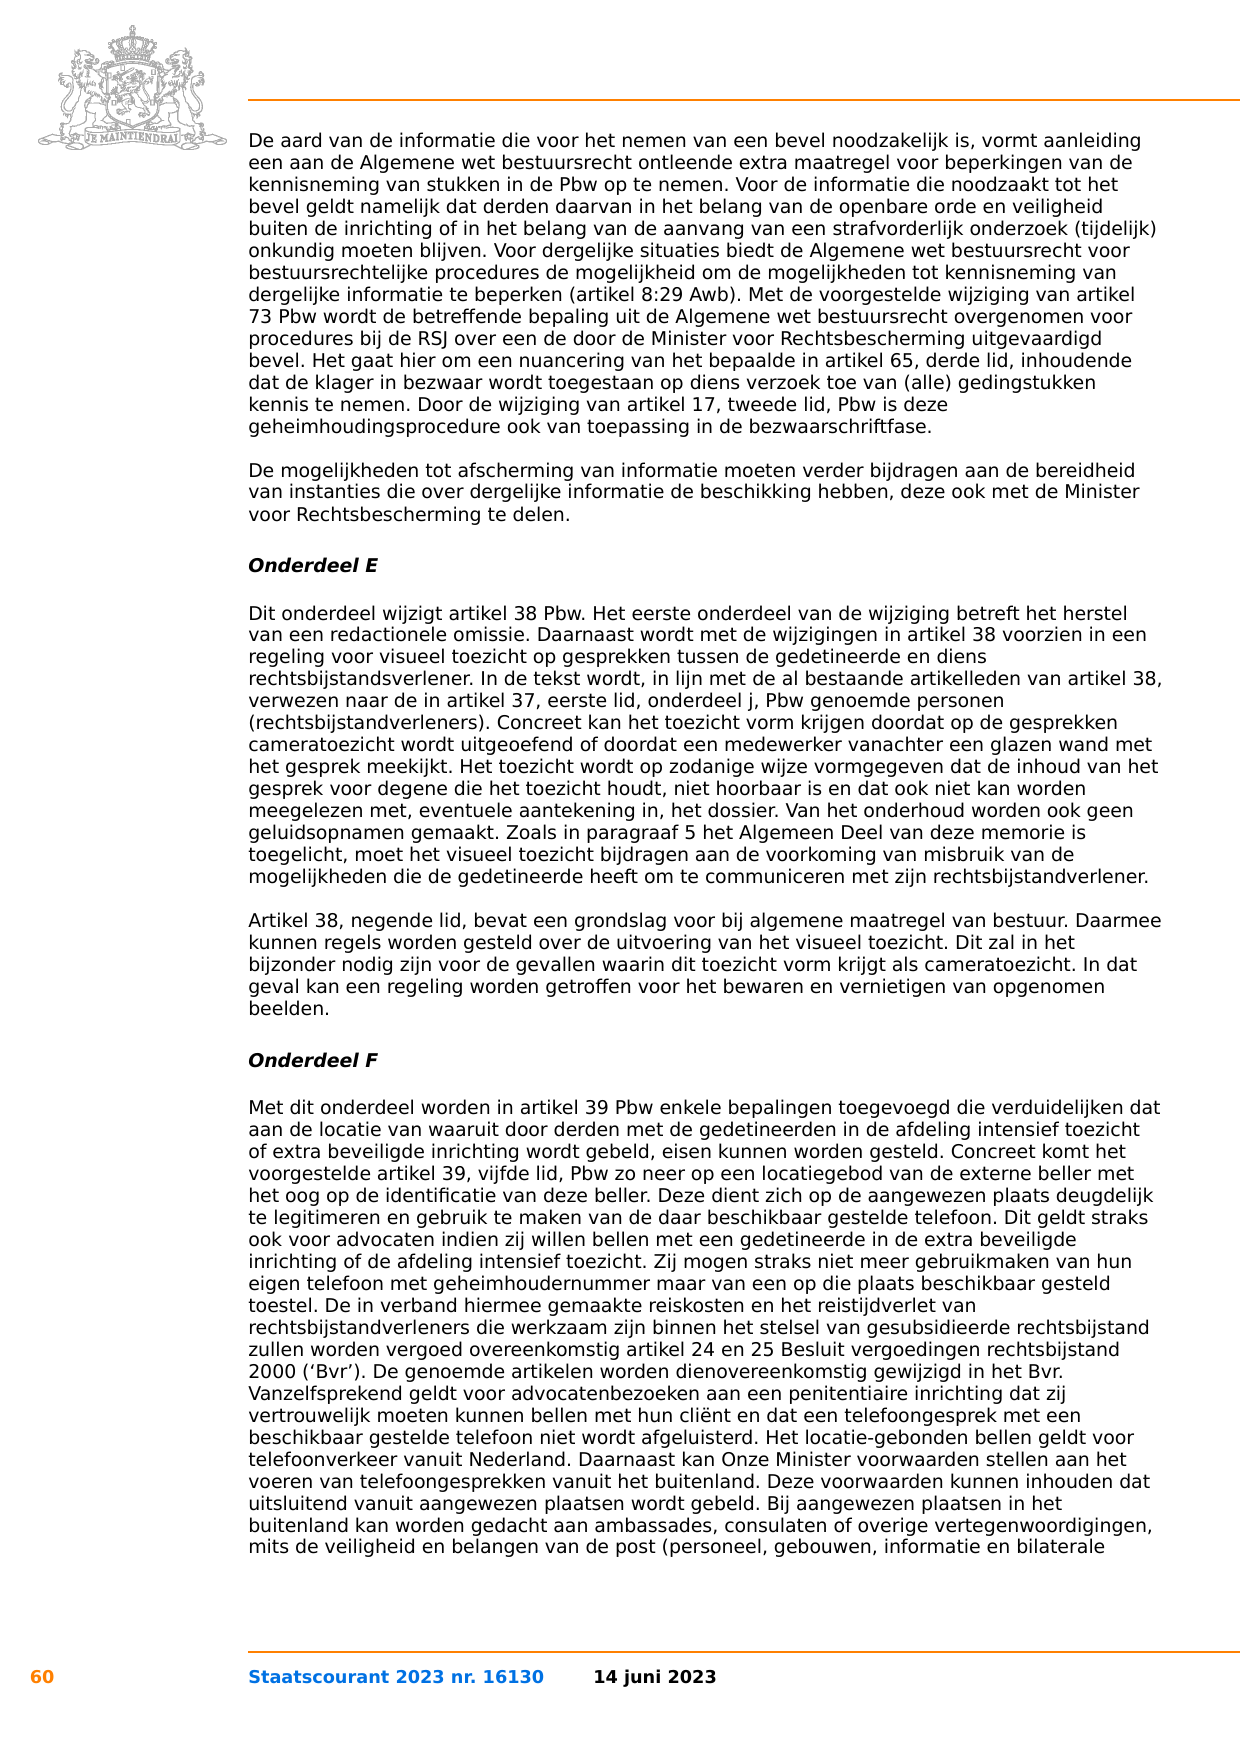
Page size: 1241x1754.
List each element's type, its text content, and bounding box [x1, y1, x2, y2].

text De mogelijkheden tot afscherming van informatie moeten verder bijdragen aan de bereidheid van instanties die over dergelijke informatie de beschikking hebben, deze ook met de Minister voor Rechtsbescherming te delen. [248, 459, 1163, 525]
subtitle Onderdeel F [248, 1050, 1163, 1072]
text Artikel 38, negende lid, bevat een grondslag voor bij algemene maatregel van bestuur. Daarmee kunnen regels worden gesteld over de uitvoering van het visueel toezicht. Dit zal in het bijzonder nodig zijn voor de gevallen waarin dit toezicht vorm krijgt als cameratoezicht. In dat geval kan een regeling worden getroffen voor het bewaren en vernietigen van opgenomen beelden. [248, 910, 1163, 1020]
text Dit onderdeel wijzigt artikel 38 Pbw. Het eerste onderdeel van de wijziging betreft het herstel van een redactionele omissie. Daarnaast wordt met de wijzigingen in artikel 38 voorzien in een regeling voor visueel toezicht op gesprekken tussen de gedetineerde en diens rechtsbijstandsverlener. In de tekst wordt, in lijn met de al bestaande artikelleden van artikel 38, verwezen naar de in artikel 37, eerste lid, onderdeel j, Pbw genoemde personen (rechtsbijstandverleners). Concreet kan het toezicht vorm krijgen doordat op de gesprekken cameratoezicht wordt uitgeoefend of doordat een medewerker vanachter een glazen wand met het gesprek meekijkt. Het toezicht wordt op zodanige wijze vormgegeven dat de inhoud van het gesprek voor degene die het toezicht houdt, niet hoorbaar is en dat ook niet kan worden meegelezen met, eventuele aantekening in, het dossier. Van het onderhoud worden ook geen geluidsopnamen gemaakt. Zoals in paragraaf 5 het Algemeen Deel van deze memorie is toegelicht, moet het visueel toezicht bijdragen aan de voorkoming van misbruik van de mogelijkheden die de gedetineerde heeft om te communiceren met zijn rechtsbijstandverlener. [248, 602, 1163, 888]
picture [38, 25, 227, 150]
text De aard van de informatie die voor het nemen van een bevel noodzakelijk is, vormt aanleiding een aan de Algemene wet bestuursrecht ontleende extra maatregel voor beperkingen van de kennisneming van stukken in de Pbw op te nemen. Voor de informatie die noodzaakt tot het bevel geldt namelijk dat derden daarvan in het belang van de openbare orde en veiligheid buiten de inrichting of in het belang van de aanvang van een strafvorderlijk onderzoek (tijdelijk) onkundig moeten blijven. Voor dergelijke situaties biedt de Algemene wet bestuursrecht voor bestuursrechtelijke procedures de mogelijkheid om de mogelijkheden tot kennisneming van dergelijke informatie te beperken (artikel 8:29 Awb). Met de voorgestelde wijziging van artikel 73 Pbw wordt de betreffende bepaling uit de Algemene wet bestuursrecht overgenomen voor procedures bij de RSJ over een de door de Minister voor Rechtsbescherming uitgevaardigd bevel. Het gaat hier om een nuancering van het bepaalde in artikel 65, derde lid, inhoudende dat de klager in bezwaar wordt toegestaan op diens verzoek toe van (alle) gedingstukken kennis te nemen. Door de wijziging van artikel 17, tweede lid, Pbw is deze geheimhoudingsprocedure ook van toepassing in de bezwaarschriftfase. [248, 130, 1163, 438]
text Met dit onderdeel worden in artikel 39 Pbw enkele bepalingen toegevoegd die verduidelijken dat aan de locatie van waaruit door derden met de gedetineerden in de afdeling intensief toezicht of extra beveiligde inrichting wordt gebeld, eisen kunnen worden gesteld. Concreet komt het voorgestelde artikel 39, vijfde lid, Pbw zo neer op een locatiegebod van de externe beller met het oog op de identificatie van deze beller. Deze dient zich op de aangewezen plaats deugdelijk te legitimeren en gebruik te maken van de daar beschikbaar gestelde telefoon. Dit geldt straks ook voor advocaten indien zij willen bellen met een gedetineerde in de extra beveiligde inrichting of de afdeling intensief toezicht. Zij mogen straks niet meer gebruikmaken van hun eigen telefoon met geheimhoudernummer maar van een op die plaats beschikbaar gesteld toestel. De in verband hiermee gemaakte reiskosten en het reistijdverlet van rechtsbijstandverleners die werkzaam zijn binnen het stelsel van gesubsidieerde rechtsbijstand zullen worden vergoed overeenkomstig artikel 24 en 25 Besluit vergoedingen rechtsbijstand 2000 (‘Bvr’). De genoemde artikelen worden dienovereenkomstig gewijzigd in het Bvr. Vanzelfsprekend geldt voor advocatenbezoeken aan een penitentiaire inrichting dat zij vertrouwelijk moeten kunnen bellen met hun cliënt en dat een telefoongesprek met een beschikbaar gestelde telefoon niet wordt afgeluisterd. Het locatie-gebonden bellen geldt voor telefoonverkeer vanuit Nederland. Daarnaast kan Onze Minister voorwaarden stellen aan het voeren van telefoongesprekken vanuit het buitenland. Deze voorwaarden kunnen inhouden dat uitsluitend vanuit aangewezen plaatsen wordt gebeld. Bij aangewezen plaatsen in het buitenland kan worden gedacht aan ambassades, consulaten of overige vertegenwoordigingen, mits de veiligheid en belangen van de post (personeel, gebouwen, informatie en bilaterale [248, 1097, 1163, 1558]
subtitle Onderdeel E [248, 555, 1163, 577]
